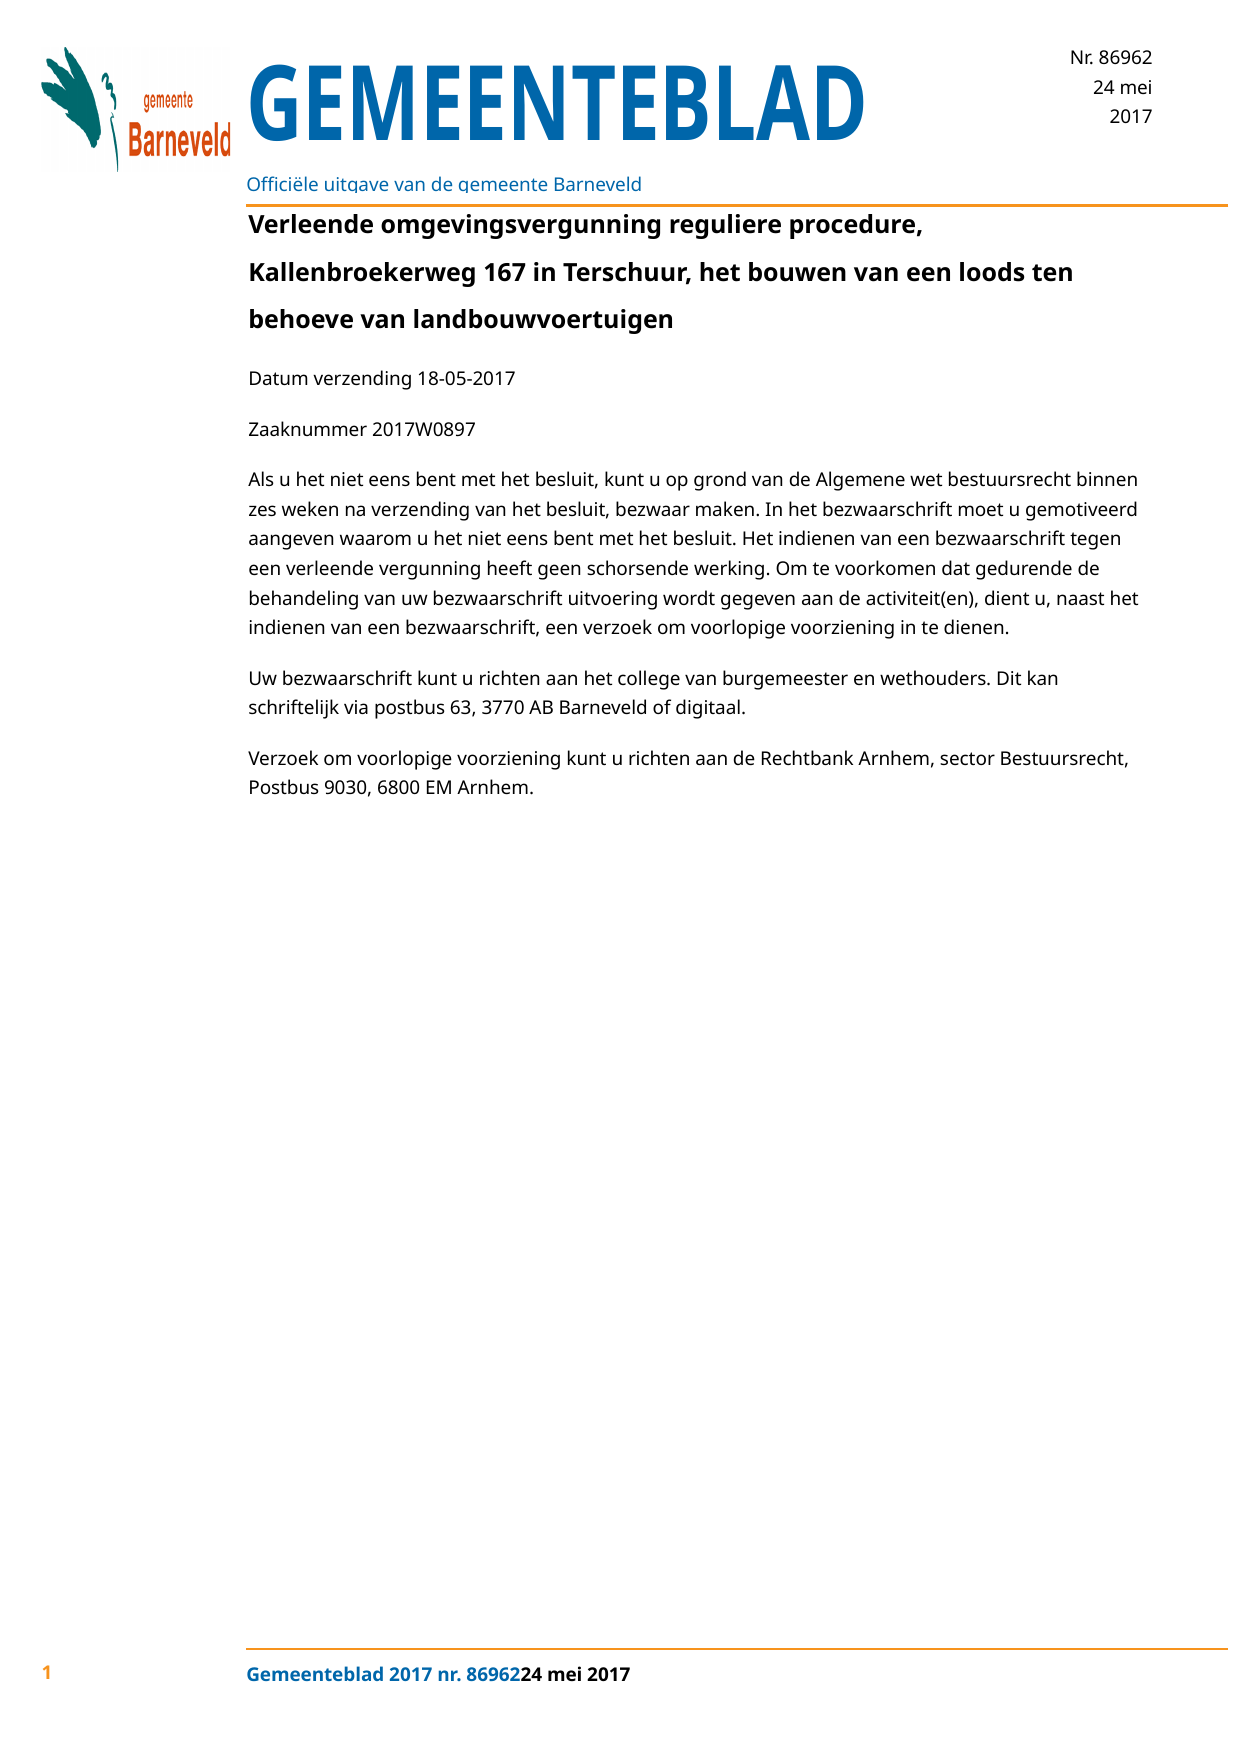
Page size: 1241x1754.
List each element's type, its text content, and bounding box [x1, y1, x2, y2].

text Als u het niet eens bent met het besluit, kunt u op grond van de Algemene wet bestuursrecht binnen zes weken na verzending van het besluit, bezwaar maken. In het bezwaarschrift moet u gemotiveerd aangeven waarom u het niet eens bent met het besluit. Het indienen van een bezwaarschrift tegen een verleende vergunning heeft geen schorsende werking. Om te voorkomen dat gedurende de behandeling van uw bezwaarschrift uitvoering wordt gegeven aan de activiteit(en), dient u, naast het indienen van een bezwaarschrift, een verzoek om voorlopige voorziening in te dienen. [248, 466, 1152, 640]
text Uw bezwaarschrift kunt u richten aan het college van burgemeester en wethouders. Dit kan schriftelijk via postbus 63, 3770 AB Barneveld of digitaal. [248, 665, 1152, 720]
picture [41, 47, 231, 172]
text Verleende omgevingsvergunning reguliere procedure, Kallenbroekerweg 167 in Terschuur, het bouwen van een loods ten behoeve van landbouwvoertuigen [248, 207, 1152, 336]
text Datum verzending 18-05-2017 [248, 366, 1152, 391]
text Verzoek om voorlopige voorziening kunt u richten aan de Rechtbank Arnhem, sector Bestuursrecht, Postbus 9030, 6800 EM Arnhem. [248, 745, 1152, 800]
text Zaaknummer 2017W0897 [248, 416, 1152, 442]
